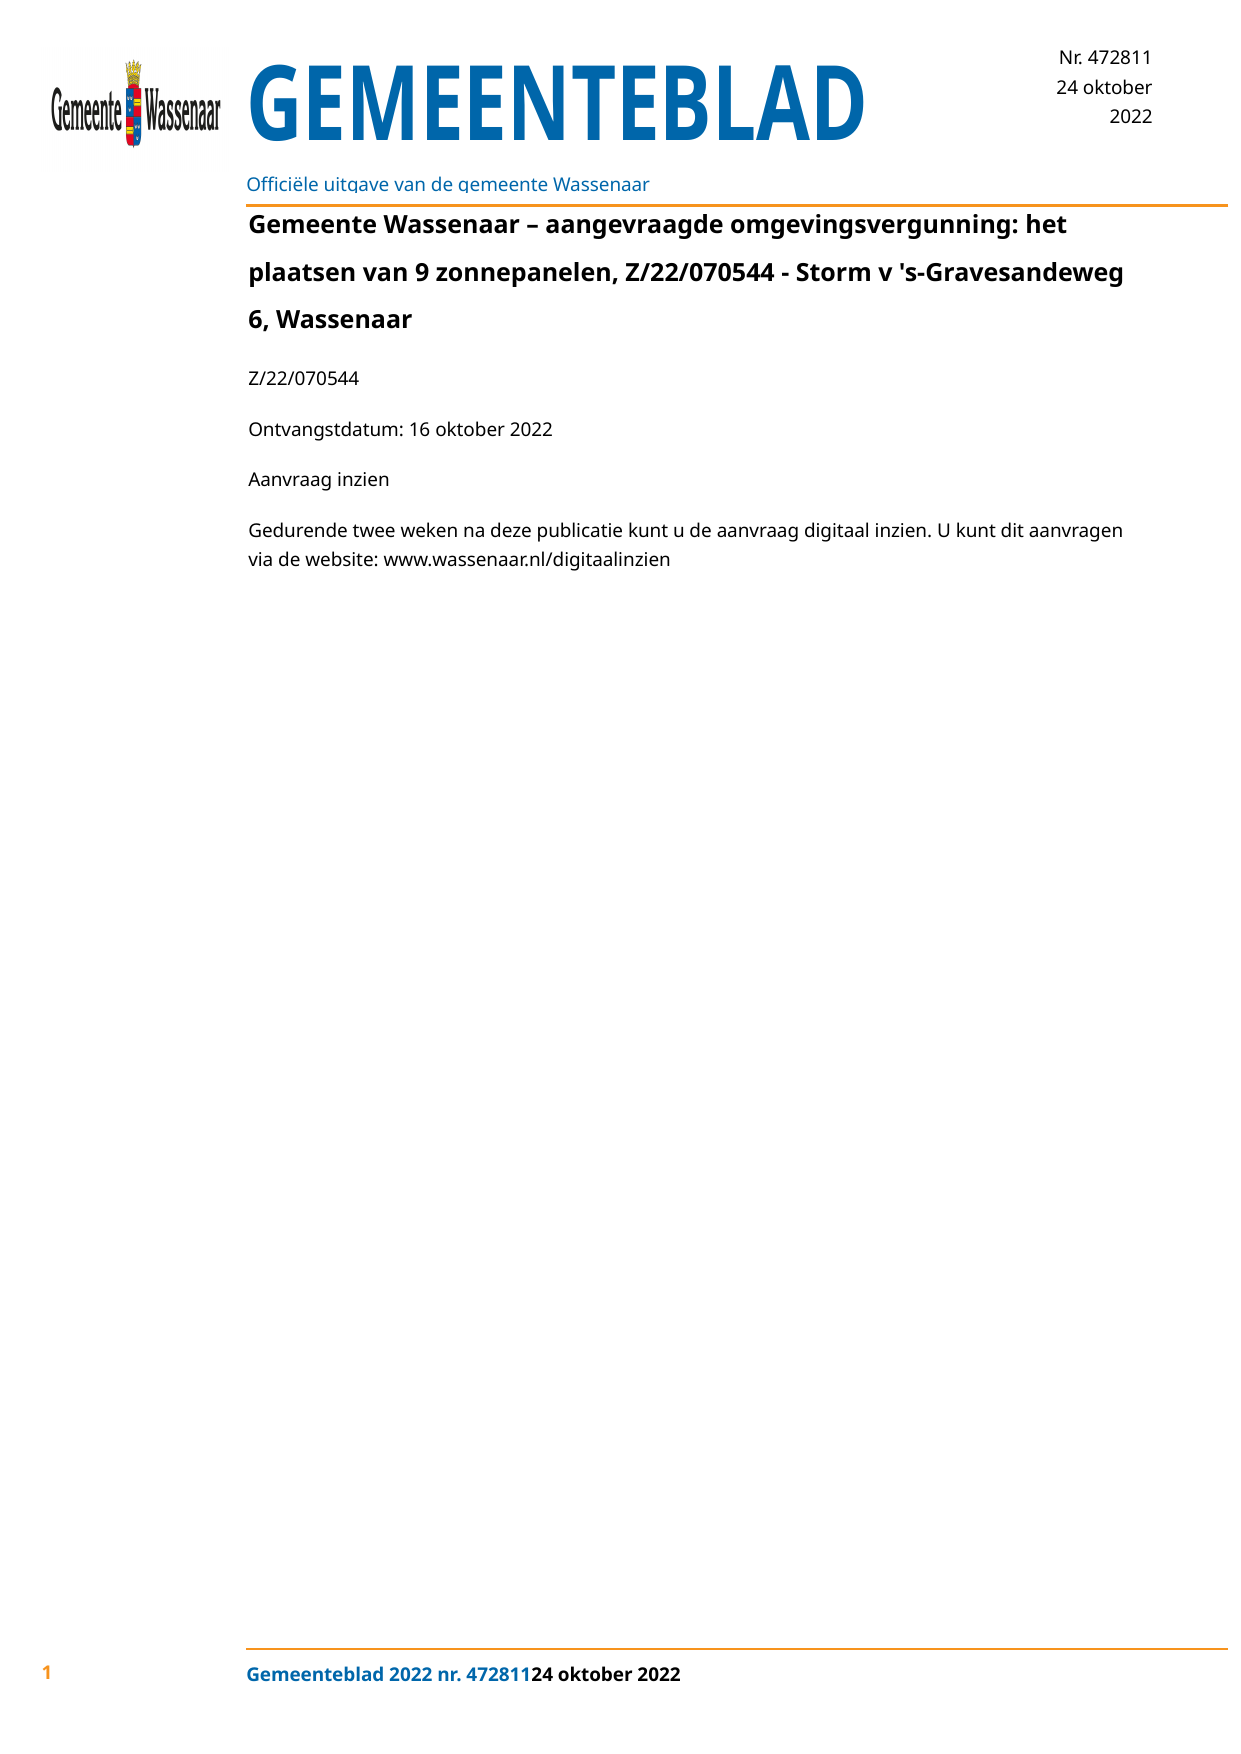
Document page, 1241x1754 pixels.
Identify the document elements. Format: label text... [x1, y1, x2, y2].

text Aanvraag inzien [248, 466, 1152, 492]
text Gemeente Wassenaar – aangevraagde omgevingsvergunning: het plaatsen van 9 zonnepanelen, Z/22/070544 - Storm v 's-Gravesandeweg 6, Wassenaar [248, 207, 1152, 336]
text Ontvangstdatum: 16 oktober 2022 [248, 416, 1152, 442]
text Gedurende twee weken na deze publicatie kunt u de aanvraag digitaal inzien. U kunt dit aanvragen via de website: www.wassenaar.nl/digitaalinzien [248, 517, 1152, 572]
picture [41, 47, 231, 172]
text Z/22/070544 [248, 366, 1152, 391]
